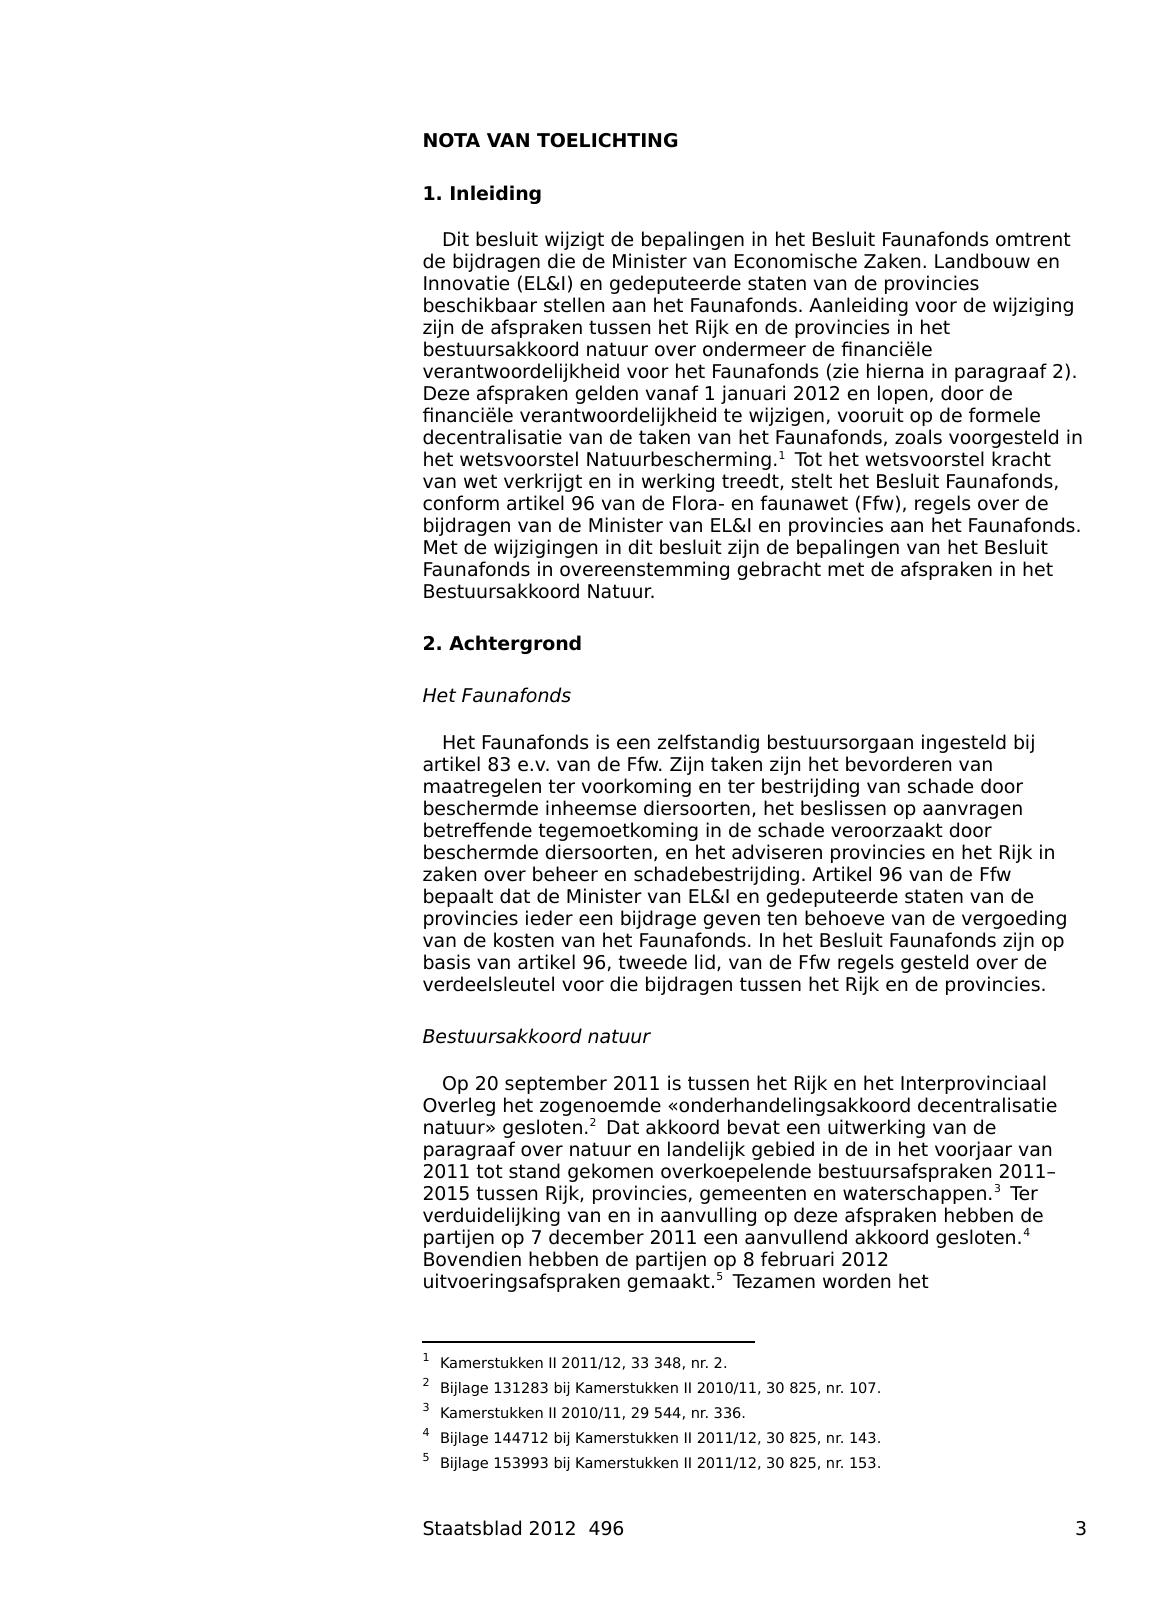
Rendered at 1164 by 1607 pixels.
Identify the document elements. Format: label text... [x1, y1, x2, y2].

text Bijlage 144712 bij Kamerstukken II 2011/12, 30 825, nr. 143. [422, 1426, 1087, 1448]
subtitle Bestuursakkoord natuur [422, 1026, 1087, 1048]
text Het Faunafonds is een zelfstandig bestuursorgaan ingesteld bij artikel 83 e.v. van de Ffw. Zijn taken zijn het bevorderen van maatregelen ter voorkoming en ter bestrijding van schade door beschermde inheemse diersoorten, het beslissen op aanvragen betreffende tegemoetkoming in de schade veroorzaakt door beschermde diersoorten, en het adviseren provincies en het Rijk in zaken over beheer en schadebestrijding. Artikel 96 van de Ffw bepaalt dat de Minister van EL&I en gedeputeerde staten van de provincies ieder een bijdrage geven ten behoeve van de vergoeding van de kosten van het Faunafonds. In het Besluit Faunafonds zijn op basis van artikel 96, tweede lid, van de Ffw regels gesteld over de verdeelsleutel voor die bijdragen tussen het Rijk en de provincies. [422, 732, 1087, 996]
text Bijlage 131283 bij Kamerstukken II 2010/11, 30 825, nr. 107. [422, 1376, 1087, 1398]
text Op 20 september 2011 is tussen het Rijk en het Interprovinciaal Overleg het zogenoemde «onderhandelingsakkoord decentralisatie natuur» gesloten. Dat akkoord bevat een uitwerking van de paragraaf over natuur en landelijk gebied in de in het voorjaar van 2011 tot stand gekomen overkoepelende bestuursafspraken 2011–2015 tussen Rijk, provincies, gemeenten en waterschappen. Ter verduidelijking van en in aanvulling op deze afspraken hebben de partijen op 7 december 2011 een aanvullend akkoord gesloten. Bovendien hebben de partijen op 8 februari 2012 uitvoeringsafspraken gemaakt. Tezamen worden het [422, 1073, 1087, 1292]
text Kamerstukken II 2010/11, 29 544, nr. 336. [422, 1401, 1087, 1423]
subtitle 1. Inleiding [422, 182, 1087, 204]
subtitle Het Faunafonds [422, 685, 1087, 707]
text Kamerstukken II 2011/12, 33 348, nr. 2. [422, 1351, 1087, 1373]
text Dit besluit wijzigt de bepalingen in het Besluit Faunafonds omtrent de bijdragen die de Minister van Economische Zaken. Landbouw en Innovatie (EL&I) en gedeputeerde staten van de provincies beschikbaar stellen aan het Faunafonds. Aanleiding voor de wijziging zijn de afspraken tussen het Rijk en de provincies in het bestuursakkoord natuur over ondermeer de financiële verantwoordelijkheid voor het Faunafonds (zie hierna in paragraaf 2). Deze afspraken gelden vanaf 1 januari 2012 en lopen, door de financiële verantwoordelijkheid te wijzigen, vooruit op de formele decentralisatie van de taken van het Faunafonds, zoals voorgesteld in het wetsvoorstel Natuurbescherming. Tot het wetsvoorstel kracht van wet verkrijgt en in werking treedt, stelt het Besluit Faunafonds, conform artikel 96 van de Flora- en faunawet (Ffw), regels over de bijdragen van de Minister van EL&I en provincies aan het Faunafonds. Met de wijzigingen in dit besluit zijn de bepalingen van het Besluit Faunafonds in overeenstemming gebracht met de afspraken in het Bestuursakkoord Natuur. [422, 229, 1087, 603]
subtitle NOTA VAN TOELICHTING [422, 130, 1087, 152]
text Bijlage 153993 bij Kamerstukken II 2011/12, 30 825, nr. 153. [422, 1451, 1087, 1473]
subtitle 2. Achtergrond [422, 633, 1087, 655]
